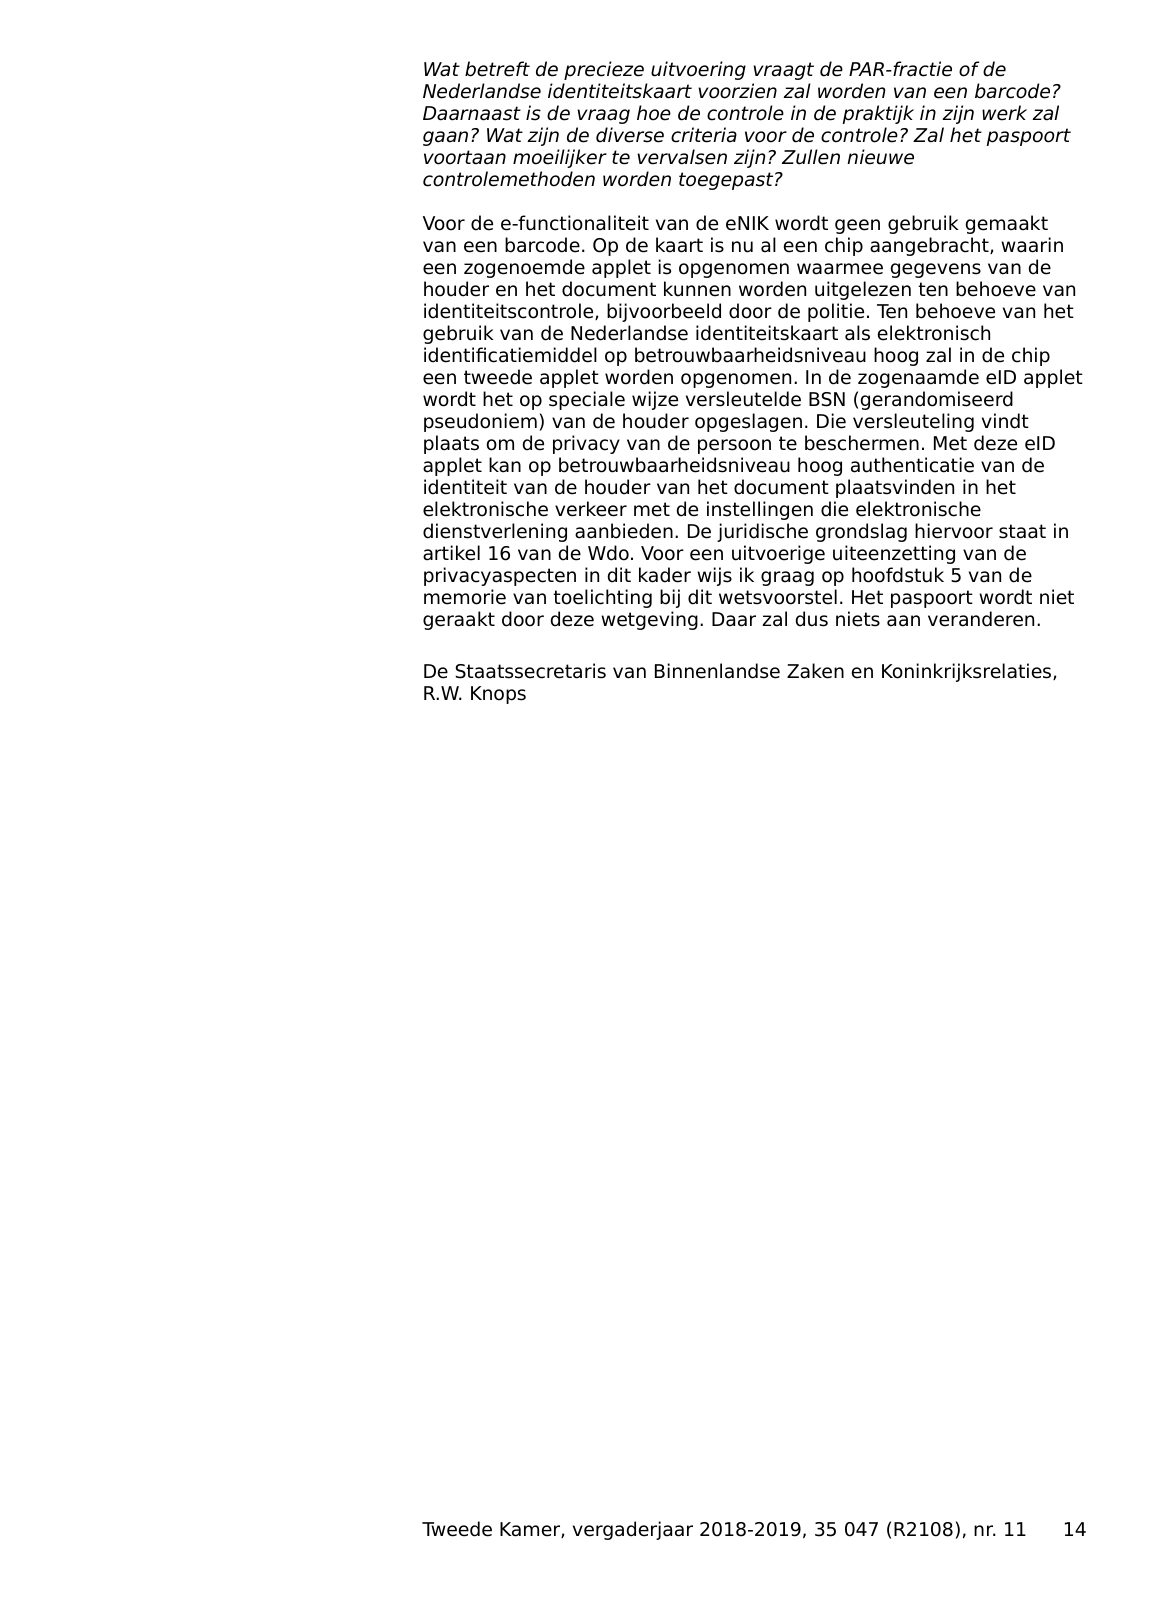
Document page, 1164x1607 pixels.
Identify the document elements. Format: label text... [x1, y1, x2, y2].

text De Staatssecretaris van Binnenlandse Zaken en Koninkrijksrelaties, R.W. Knops [422, 661, 1087, 705]
text Wat betreft de precieze uitvoering vraagt de PAR-fractie of de Nederlandse identiteitskaart voorzien zal worden van een barcode? Daarnaast is de vraag hoe de controle in de praktijk in zijn werk zal gaan? Wat zijn de diverse criteria voor de controle? Zal het paspoort voortaan moeilijker te vervalsen zijn? Zullen nieuwe controlemethoden worden toegepast? [422, 59, 1087, 191]
text Voor de e-functionaliteit van de eNIK wordt geen gebruik gemaakt van een barcode. Op de kaart is nu al een chip aangebracht, waarin een zogenoemde applet is opgenomen waarmee gegevens van de houder en het document kunnen worden uitgelezen ten behoeve van identiteitscontrole, bijvoorbeeld door de politie. Ten behoeve van het gebruik van de Nederlandse identiteitskaart als elektronisch identificatiemiddel op betrouwbaarheidsniveau hoog zal in de chip een tweede applet worden opgenomen. In de zogenaamde eID applet wordt het op speciale wijze versleutelde BSN (gerandomiseerd pseudoniem) van de houder opgeslagen. Die versleuteling vindt plaats om de privacy van de persoon te beschermen. Met deze eID applet kan op betrouwbaarheidsniveau hoog authenticatie van de identiteit van de houder van het document plaatsvinden in het elektronische verkeer met de instellingen die elektronische dienstverlening aanbieden. De juridische grondslag hiervoor staat in artikel 16 van de Wdo. Voor een uitvoerige uiteenzetting van de privacyaspecten in dit kader wijs ik graag op hoofdstuk 5 van de memorie van toelichting bij dit wetsvoorstel. Het paspoort wordt niet geraakt door deze wetgeving. Daar zal dus niets aan veranderen. [422, 213, 1087, 631]
